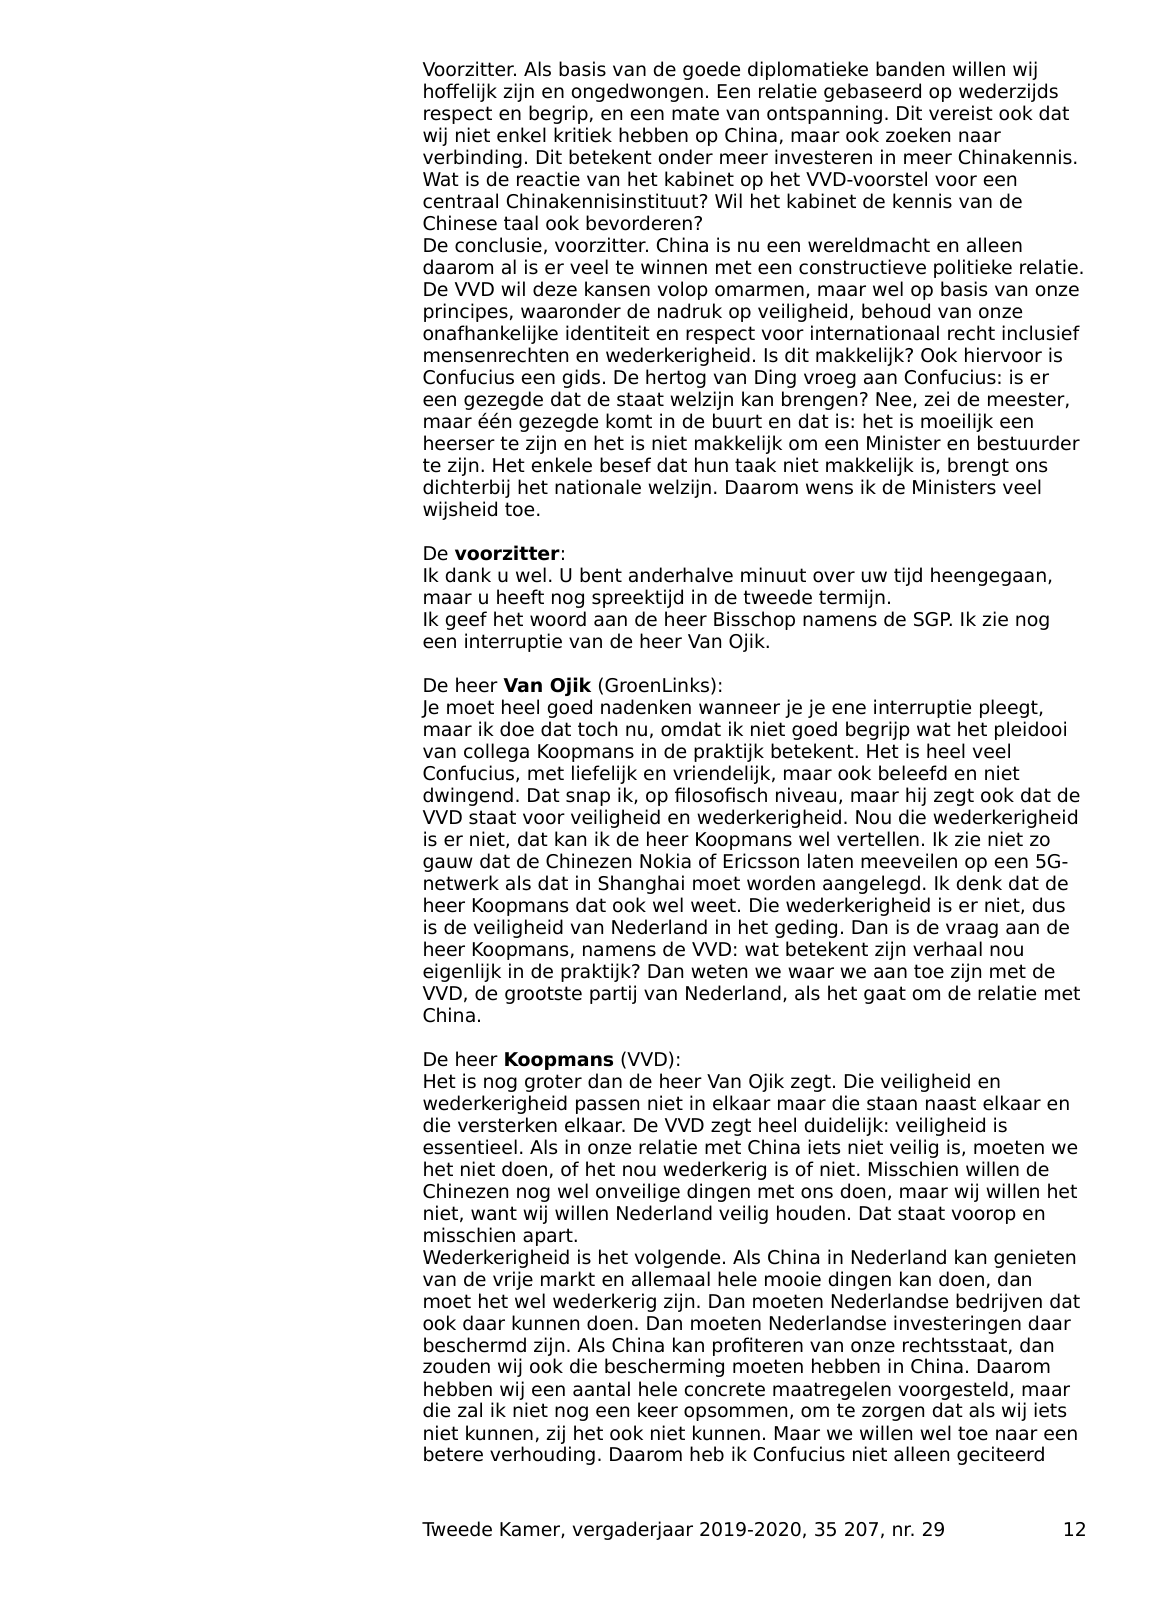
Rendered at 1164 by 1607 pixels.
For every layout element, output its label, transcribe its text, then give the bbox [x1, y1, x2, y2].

text Ik dank u wel. U bent anderhalve minuut over uw tijd heengegaan, maar u heeft nog spreektijd in de tweede termijn. [422, 565, 1087, 609]
text De heer Van Ojik (GroenLinks): [422, 675, 1087, 697]
text Je moet heel goed nadenken wanneer je je ene interruptie pleegt, maar ik doe dat toch nu, omdat ik niet goed begrijp wat het pleidooi van collega Koopmans in de praktijk betekent. Het is heel veel Confucius, met liefelijk en vriendelijk, maar ook beleefd en niet dwingend. Dat snap ik, op filosofisch niveau, maar hij zegt ook dat de VVD staat voor veiligheid en wederkerigheid. Nou die wederkerigheid is er niet, dat kan ik de heer Koopmans wel vertellen. Ik zie niet zo gauw dat de Chinezen Nokia of Ericsson laten meeveilen op een 5G-netwerk als dat in Shanghai moet worden aangelegd. Ik denk dat de heer Koopmans dat ook wel weet. Die wederkerigheid is er niet, dus is de veiligheid van Nederland in het geding. Dan is de vraag aan de heer Koopmans, namens de VVD: wat betekent zijn verhaal nou eigenlijk in de praktijk? Dan weten we waar we aan toe zijn met de VVD, de grootste partij van Nederland, als het gaat om de relatie met China. [422, 697, 1087, 1027]
text Ik geef het woord aan de heer Bisschop namens de SGP. Ik zie nog een interruptie van de heer Van Ojik. [422, 609, 1087, 653]
text Het is nog groter dan de heer Van Ojik zegt. Die veiligheid en wederkerigheid passen niet in elkaar maar die staan naast elkaar en die versterken elkaar. De VVD zegt heel duidelijk: veiligheid is essentieel. Als in onze relatie met China iets niet veilig is, moeten we het niet doen, of het nou wederkerig is of niet. Misschien willen de Chinezen nog wel onveilige dingen met ons doen, maar wij willen het niet, want wij willen Nederland veilig houden. Dat staat voorop en misschien apart. [422, 1071, 1087, 1247]
text Wederkerigheid is het volgende. Als China in Nederland kan genieten van de vrije markt en allemaal hele mooie dingen kan doen, dan moet het wel wederkerig zijn. Dan moeten Nederlandse bedrijven dat ook daar kunnen doen. Dan moeten Nederlandse investeringen daar beschermd zijn. Als China kan profiteren van onze rechtsstaat, dan zouden wij ook die bescherming moeten hebben in China. Daarom hebben wij een aantal hele concrete maatregelen voorgesteld, maar die zal ik niet nog een keer opsommen, om te zorgen dat als wij iets niet kunnen, zij het ook niet kunnen. Maar we willen wel toe naar een betere verhouding. Daarom heb ik Confucius niet alleen geciteerd [422, 1247, 1087, 1466]
text Voorzitter. Als basis van de goede diplomatieke banden willen wij hoffelijk zijn en ongedwongen. Een relatie gebaseerd op wederzijds respect en begrip, en een mate van ontspanning. Dit vereist ook dat wij niet enkel kritiek hebben op China, maar ook zoeken naar verbinding. Dit betekent onder meer investeren in meer Chinakennis. Wat is de reactie van het kabinet op het VVD-voorstel voor een centraal Chinakennisinstituut? Wil het kabinet de kennis van de Chinese taal ook bevorderen? [422, 59, 1087, 235]
text De voorzitter: [422, 543, 1087, 565]
text De conclusie, voorzitter. China is nu een wereldmacht en alleen daarom al is er veel te winnen met een constructieve politieke relatie. De VVD wil deze kansen volop omarmen, maar wel op basis van onze principes, waaronder de nadruk op veiligheid, behoud van onze onafhankelijke identiteit en respect voor internationaal recht inclusief mensenrechten en wederkerigheid. Is dit makkelijk? Ook hiervoor is Confucius een gids. De hertog van Ding vroeg aan Confucius: is er een gezegde dat de staat welzijn kan brengen? Nee, zei de meester, maar één gezegde komt in de buurt en dat is: het is moeilijk een heerser te zijn en het is niet makkelijk om een Minister en bestuurder te zijn. Het enkele besef dat hun taak niet makkelijk is, brengt ons dichterbij het nationale welzijn. Daarom wens ik de Ministers veel wijsheid toe. [422, 235, 1087, 521]
text De heer Koopmans (VVD): [422, 1049, 1087, 1071]
